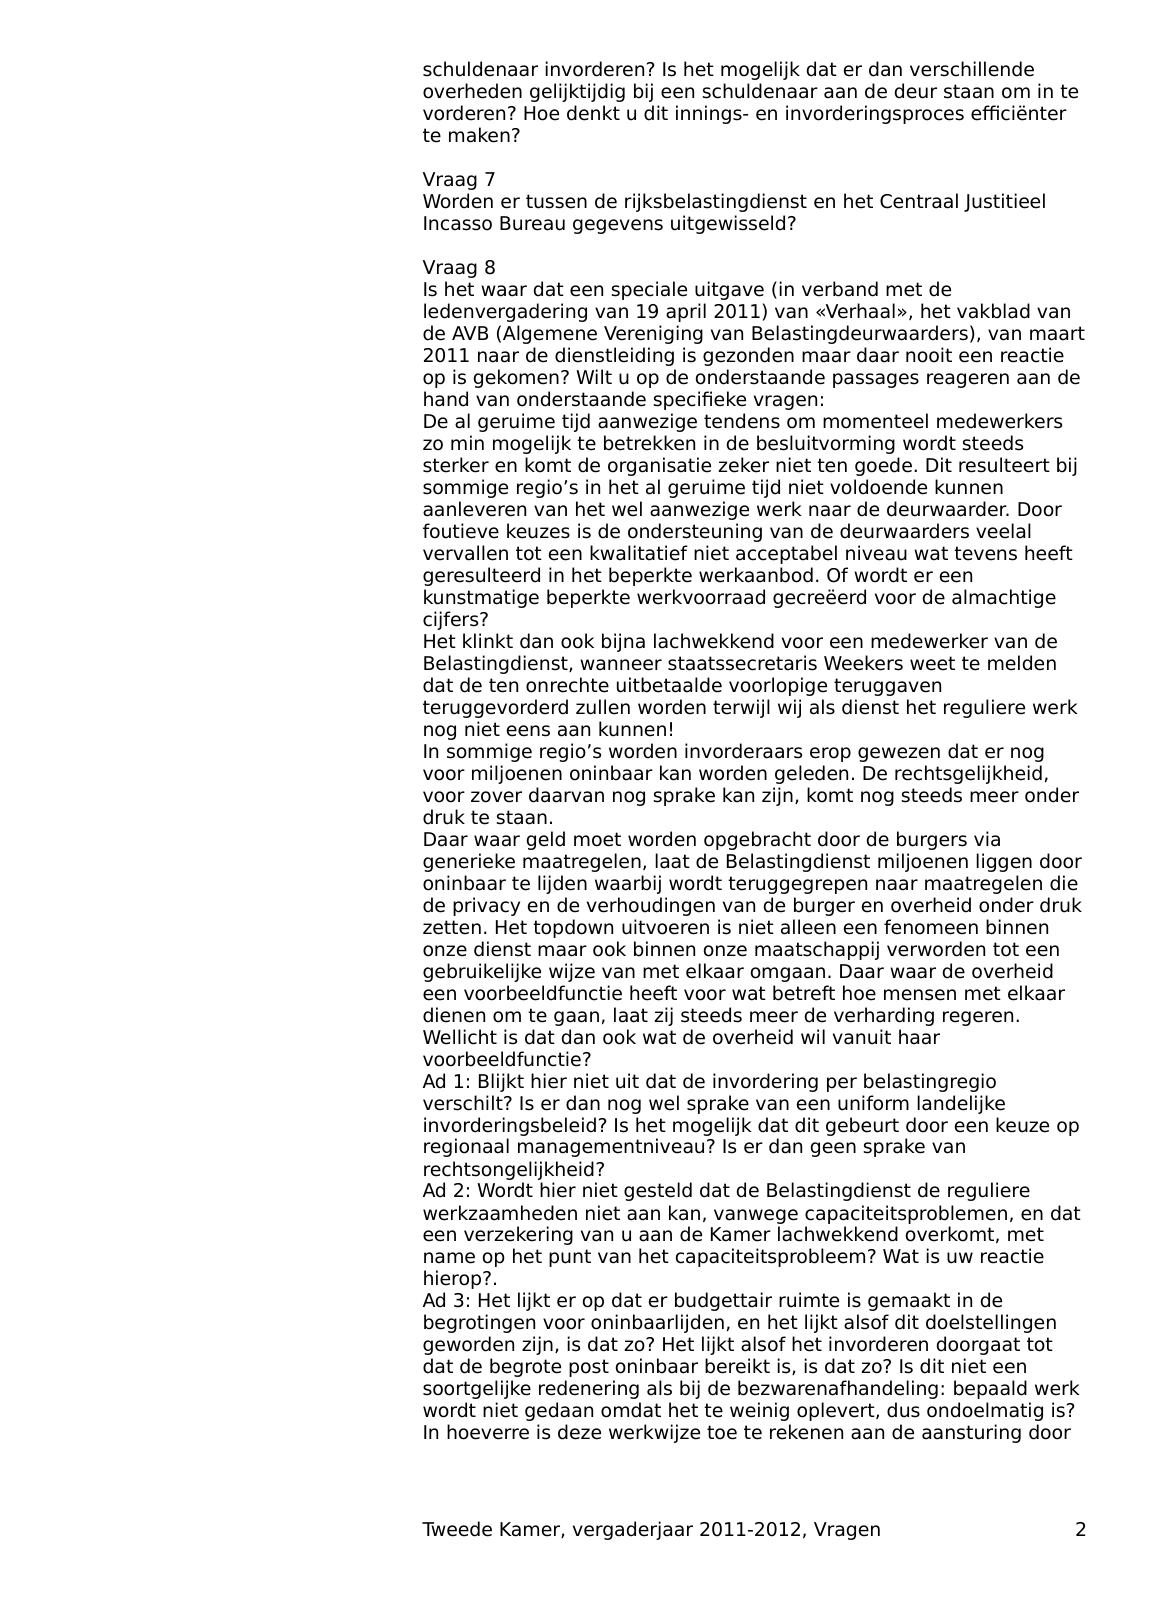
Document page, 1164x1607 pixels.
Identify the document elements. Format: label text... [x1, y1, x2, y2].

text Ad 2: Wordt hier niet gesteld dat de Belastingdienst de reguliere werkzaamheden niet aan kan, vanwege capaciteitsproblemen, en dat een verzekering van u aan de Kamer lachwekkend overkomt, met name op het punt van het capaciteitsprobleem? Wat is uw reactie hierop?. [422, 1180, 1087, 1290]
text Worden er tussen de rijksbelastingdienst en het Centraal Justitieel Incasso Bureau gegevens uitgewisseld? [422, 191, 1087, 235]
text Is het waar dat een speciale uitgave (in verband met de ledenvergadering van 19 april 2011) van «Verhaal», het vakblad van de AVB (Algemene Vereniging van Belastingdeurwaarders), van maart 2011 naar de dienstleiding is gezonden maar daar nooit een reactie op is gekomen? Wilt u op de onderstaande passages reageren aan de hand van onderstaande specifieke vragen: [422, 279, 1087, 411]
text Vraag 8 [422, 257, 1087, 279]
text schuldenaar invorderen? Is het mogelijk dat er dan verschillende overheden gelijktijdig bij een schuldenaar aan de deur staan om in te vorderen? Hoe denkt u dit innings- en invorderingsproces efficiënter te maken? [422, 59, 1087, 147]
text Ad 3: Het lijkt er op dat er budgettair ruimte is gemaakt in de begrotingen voor oninbaarlijden, en het lijkt alsof dit doelstellingen geworden zijn, is dat zo? Het lijkt alsof het invorderen doorgaat tot dat de begrote post oninbaar bereikt is, is dat zo? Is dit niet een soortgelijke redenering als bij de bezwarenafhandeling: bepaald werk wordt niet gedaan omdat het te weinig oplevert, dus ondoelmatig is? In hoeverre is deze werkwijze toe te rekenen aan de aansturing door [422, 1290, 1087, 1444]
text Het klinkt dan ook bijna lachwekkend voor een medewerker van de Belastingdienst, wanneer staatssecretaris Weekers weet te melden dat de ten onrechte uitbetaalde voorlopige teruggaven teruggevorderd zullen worden terwijl wij als dienst het reguliere werk nog niet eens aan kunnen! [422, 631, 1087, 741]
text In sommige regio’s worden invorderaars erop gewezen dat er nog voor miljoenen oninbaar kan worden geleden. De rechtsgelijkheid, voor zover daarvan nog sprake kan zijn, komt nog steeds meer onder druk te staan. [422, 741, 1087, 829]
text De al geruime tijd aanwezige tendens om momenteel medewerkers zo min mogelijk te betrekken in de besluitvorming wordt steeds sterker en komt de organisatie zeker niet ten goede. Dit resulteert bij sommige regio’s in het al geruime tijd niet voldoende kunnen aanleveren van het wel aanwezige werk naar de deurwaarder. Door foutieve keuzes is de ondersteuning van de deurwaarders veelal vervallen tot een kwalitatief niet acceptabel niveau wat tevens heeft geresulteerd in het beperkte werkaanbod. Of wordt er een kunstmatige beperkte werkvoorraad gecreëerd voor de almachtige cijfers? [422, 411, 1087, 631]
text Daar waar geld moet worden opgebracht door de burgers via generieke maatregelen, laat de Belastingdienst miljoenen liggen door oninbaar te lijden waarbij wordt teruggegrepen naar maatregelen die de privacy en de verhoudingen van de burger en overheid onder druk zetten. Het topdown uitvoeren is niet alleen een fenomeen binnen onze dienst maar ook binnen onze maatschappij verworden tot een gebruikelijke wijze van met elkaar omgaan. Daar waar de overheid een voorbeeldfunctie heeft voor wat betreft hoe mensen met elkaar dienen om te gaan, laat zij steeds meer de verharding regeren. Wellicht is dat dan ook wat de overheid wil vanuit haar voorbeeldfunctie? [422, 829, 1087, 1071]
text Vraag 7 [422, 169, 1087, 191]
text Ad 1: Blijkt hier niet uit dat de invordering per belastingregio verschilt? Is er dan nog wel sprake van een uniform landelijke invorderingsbeleid? Is het mogelijk dat dit gebeurt door een keuze op regionaal managementniveau? Is er dan geen sprake van rechtsongelijkheid? [422, 1071, 1087, 1180]
